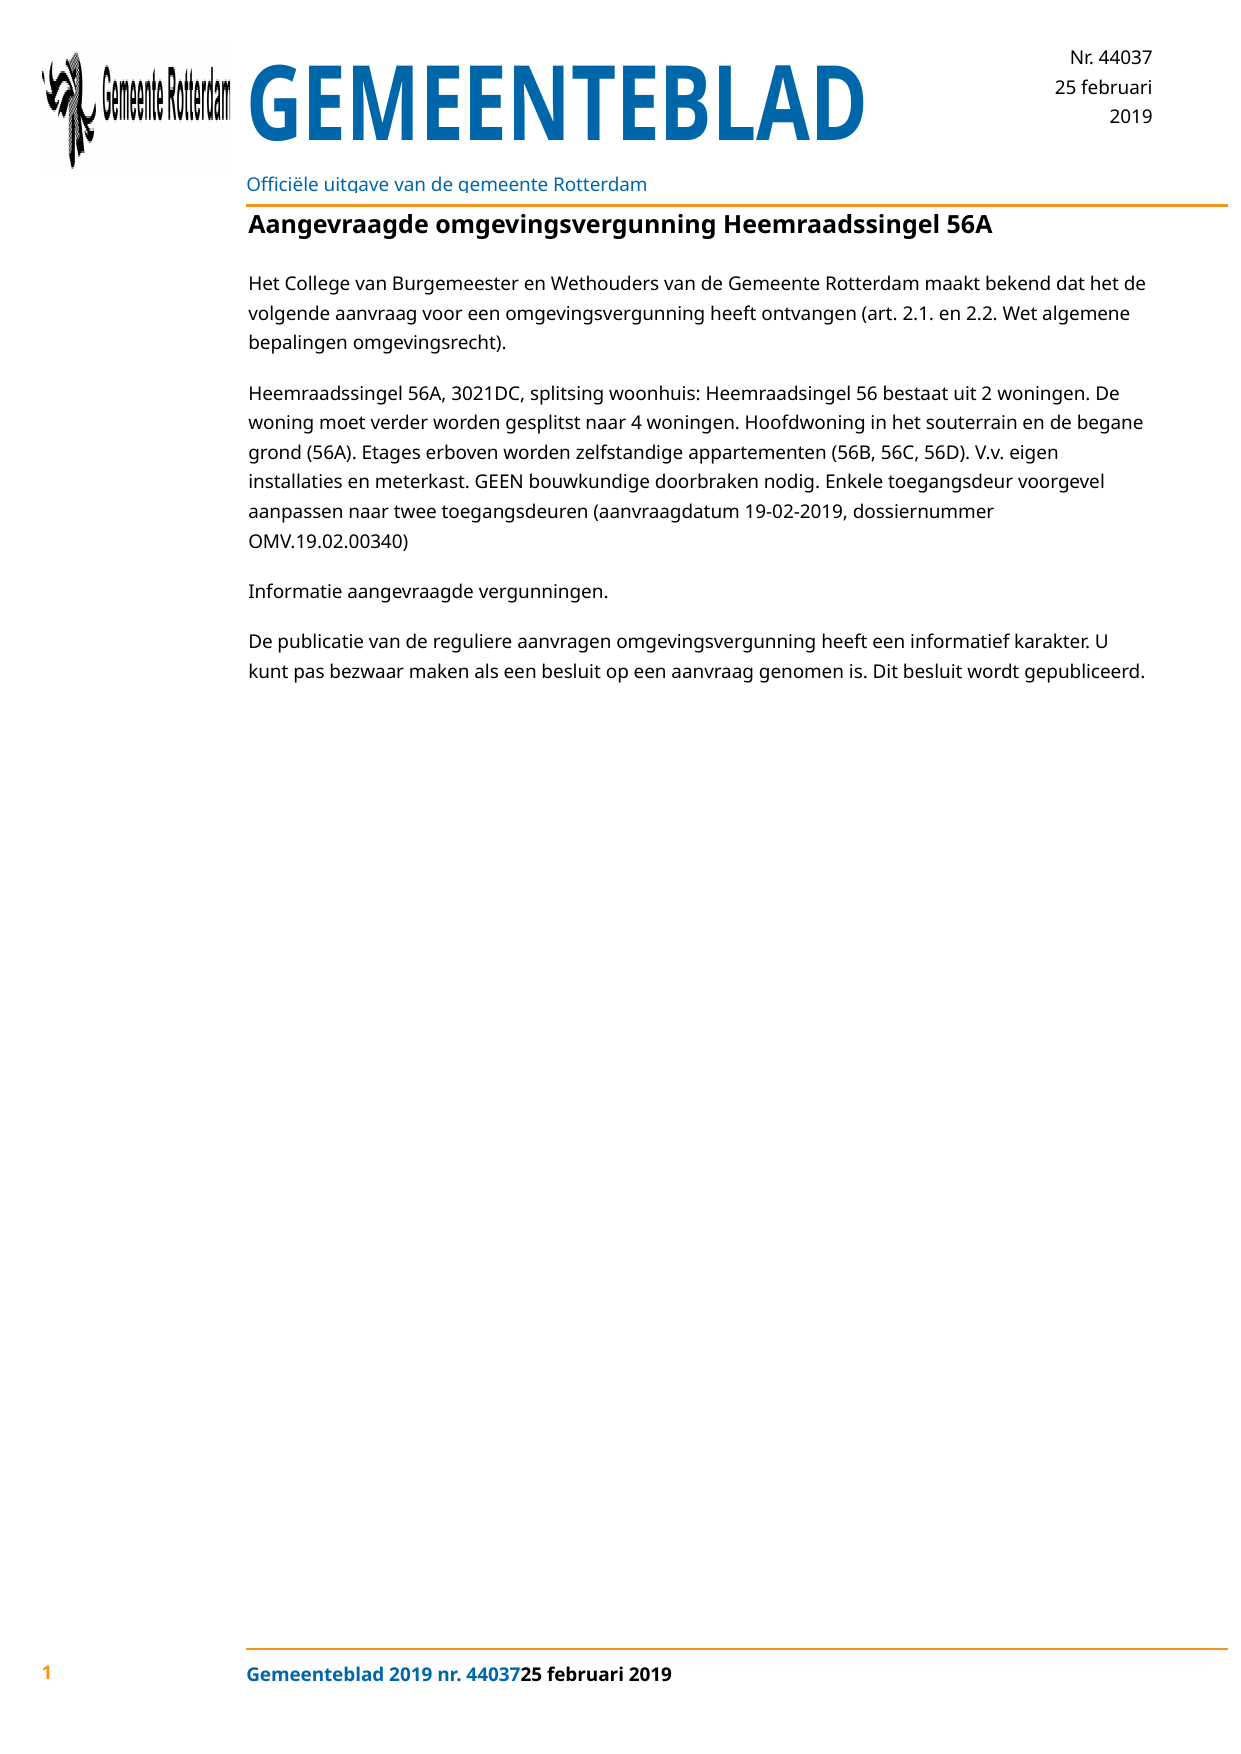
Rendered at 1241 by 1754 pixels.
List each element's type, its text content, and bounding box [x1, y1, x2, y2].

text Informatie aangevraagde vergunningen. [248, 578, 1152, 604]
picture [41, 47, 231, 172]
text Het College van Burgemeester en Wethouders van de Gemeente Rotterdam maakt bekend dat het de volgende aanvraag voor een omgevingsvergunning heeft ontvangen (art. 2.1. en 2.2. Wet algemene bepalingen omgevingsrecht). [248, 270, 1152, 355]
text Aangevraagde omgevingsvergunning Heemraadssingel 56A [248, 207, 1152, 241]
text Heemraadssingel 56A, 3021DC, splitsing woonhuis: Heemraadsingel 56 bestaat uit 2 woningen. De woning moet verder worden gesplitst naar 4 woningen. Hoofdwoning in het souterrain en de begane grond (56A). Etages erboven worden zelfstandige appartementen (56B, 56C, 56D). V.v. eigen installaties en meterkast. GEEN bouwkundige doorbraken nodig. Enkele toegangsdeur voorgevel aanpassen naar twee toegangsdeuren (aanvraagdatum 19-02-2019, dossiernummer OMV.19.02.00340) [248, 380, 1152, 553]
text De publicatie van de reguliere aanvragen omgevingsvergunning heeft een informatief karakter. U kunt pas bezwaar maken als een besluit op een aanvraag genomen is. Dit besluit wordt gepubliceerd. [248, 629, 1152, 684]
